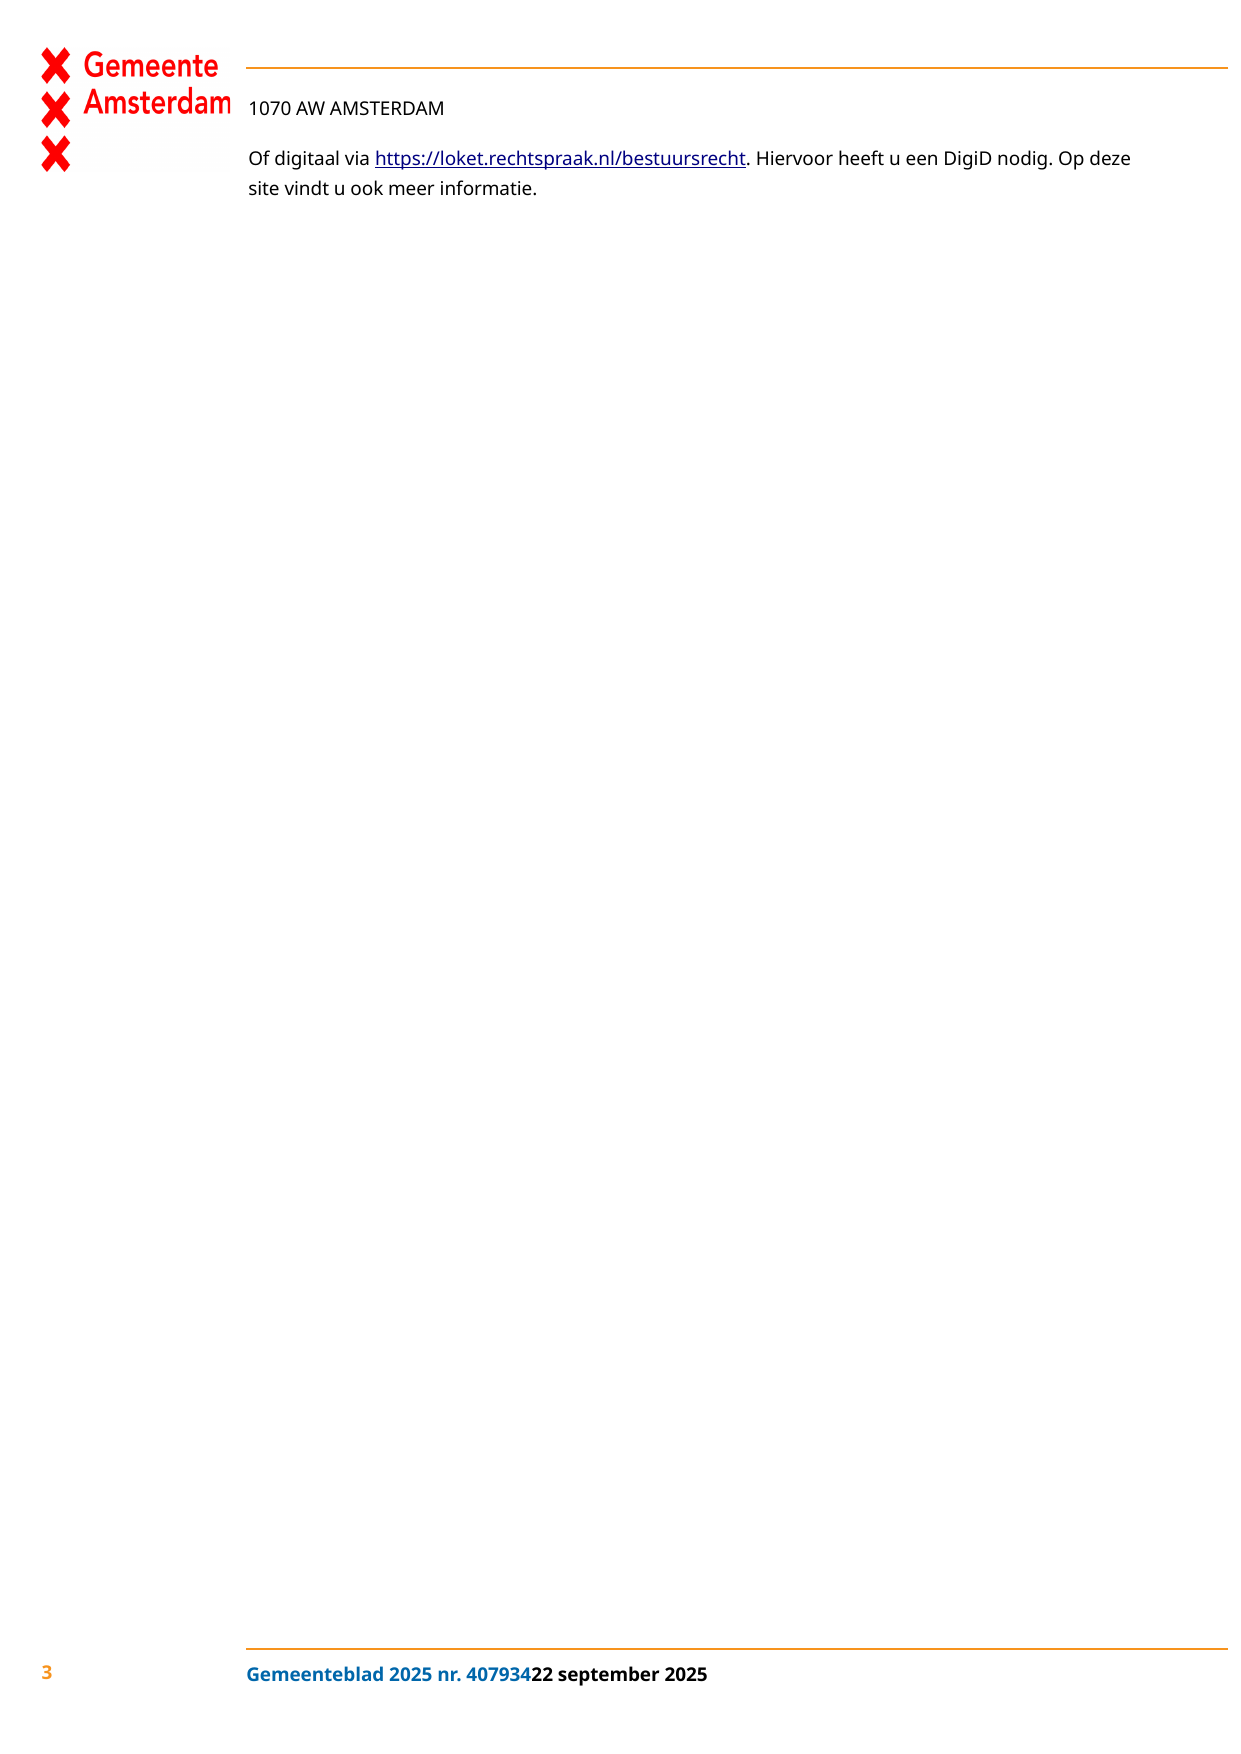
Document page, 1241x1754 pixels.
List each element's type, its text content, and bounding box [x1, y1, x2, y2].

text 1070 AW AMSTERDAM [248, 95, 1152, 121]
text Of digitaal via https://loket.rechtspraak.nl/bestuursrecht. Hiervoor heeft u een DigiD nodig. Op deze site vindt u ook meer informatie. [248, 145, 1152, 201]
picture [41, 47, 231, 172]
